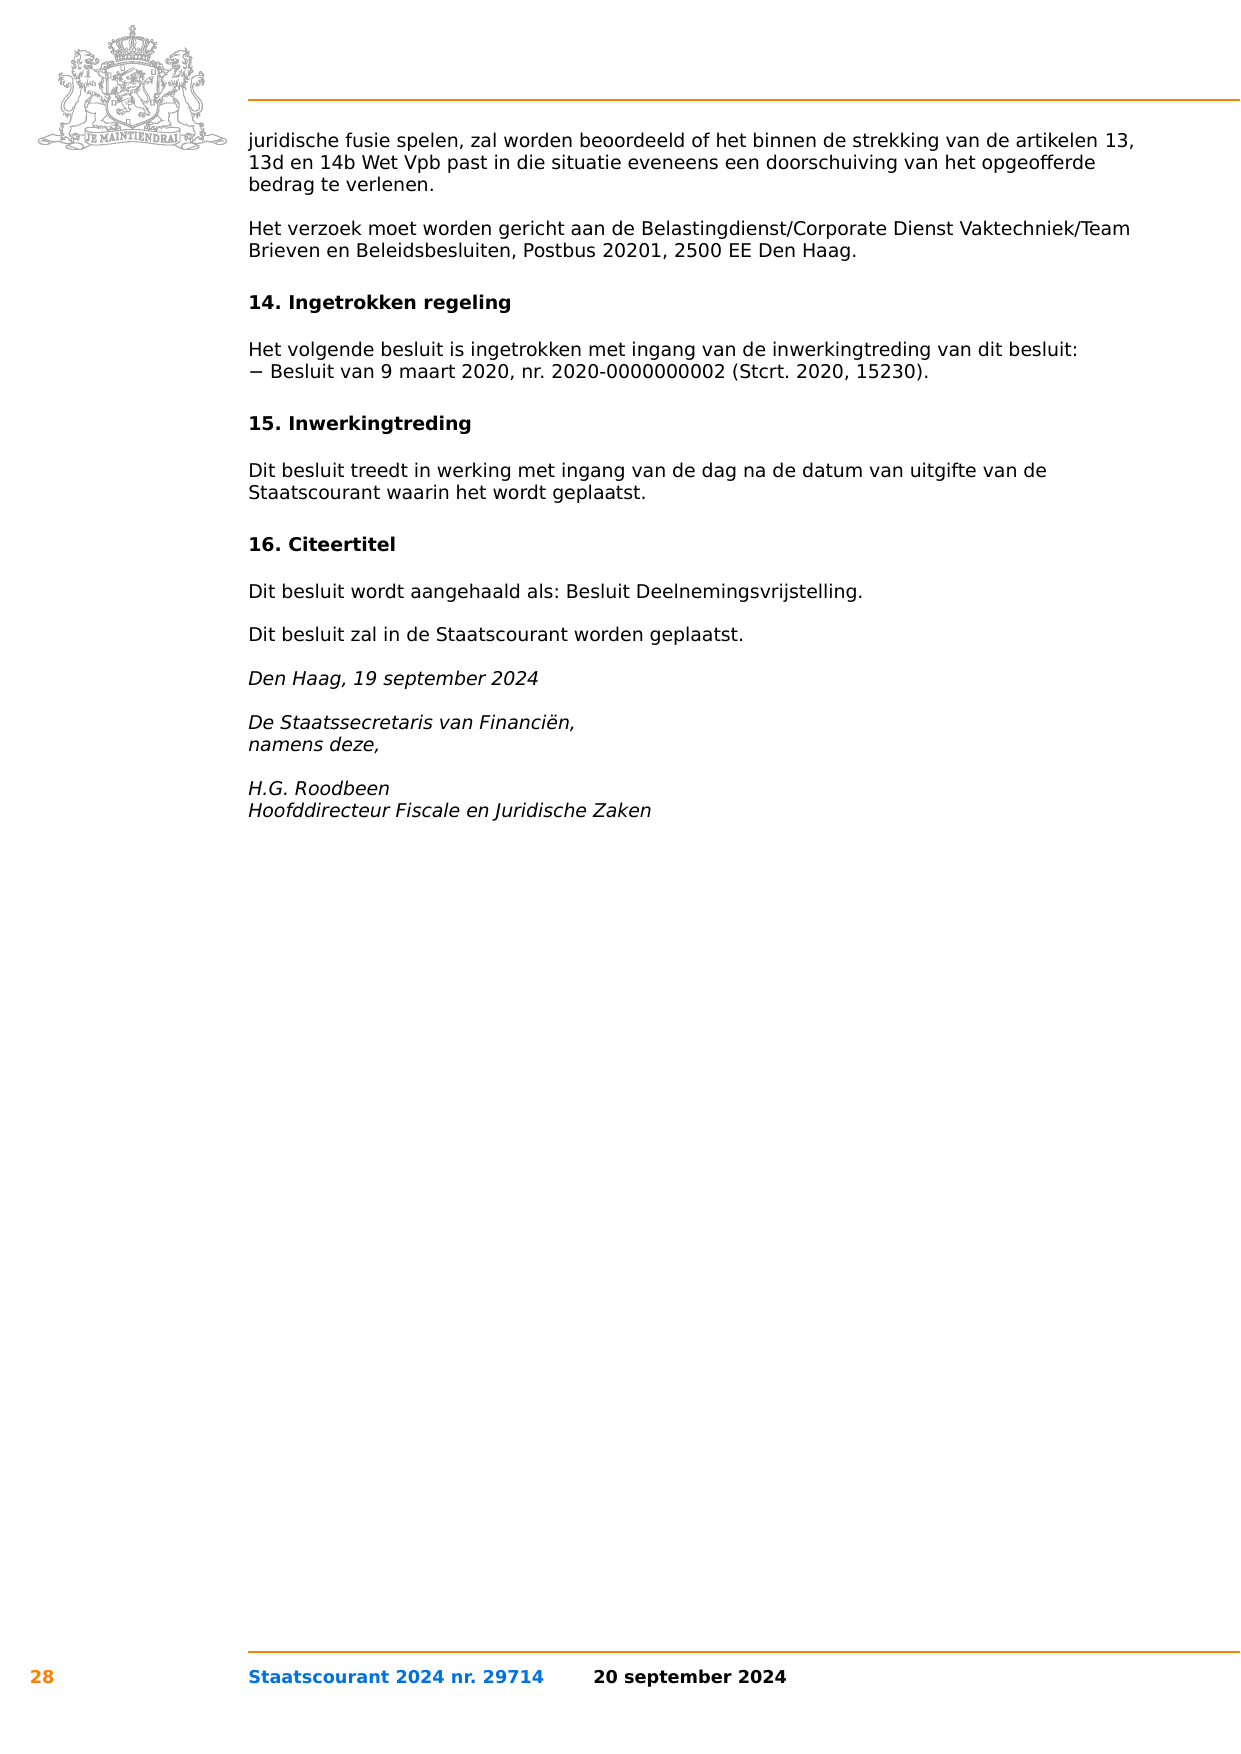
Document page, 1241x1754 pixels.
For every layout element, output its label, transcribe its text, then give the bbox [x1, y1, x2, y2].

text De Staatssecretaris van Financiën, namens deze, H.G. Roodbeen Hoofddirecteur Fiscale en Juridische Zaken [248, 712, 1163, 822]
text Den Haag, 19 september 2024 [248, 668, 1163, 690]
text Dit besluit zal in de Staatscourant worden geplaatst. [248, 624, 1163, 646]
text Het volgende besluit is ingetrokken met ingang van de inwerkingtreding van dit besluit: [248, 339, 1163, 361]
text − Besluit van 9 maart 2020, nr. 2020-0000000002 (Stcrt. 2020, 15230). [248, 361, 1163, 383]
subtitle 16. Citeertitel [248, 533, 1163, 556]
text Dit besluit treedt in werking met ingang van de dag na de datum van uitgifte van de Staatscourant waarin het wordt geplaatst. [248, 459, 1163, 503]
picture [38, 25, 227, 150]
subtitle 14. Ingetrokken regeling [248, 292, 1163, 314]
text juridische fusie spelen, zal worden beoordeeld of het binnen de strekking van de artikelen 13, 13d en 14b Wet Vpb past in die situatie eveneens een doorschuiving van het opgeofferde bedrag te verlenen. [248, 130, 1163, 196]
text Dit besluit wordt aangehaald als: Besluit Deelnemingsvrijstelling. [248, 581, 1163, 602]
subtitle 15. Inwerkingtreding [248, 413, 1163, 434]
text Het verzoek moet worden gericht aan de Belastingdienst/Corporate Dienst Vaktechniek/Team Brieven en Beleidsbesluiten, Postbus 20201, 2500 EE Den Haag. [248, 218, 1163, 262]
